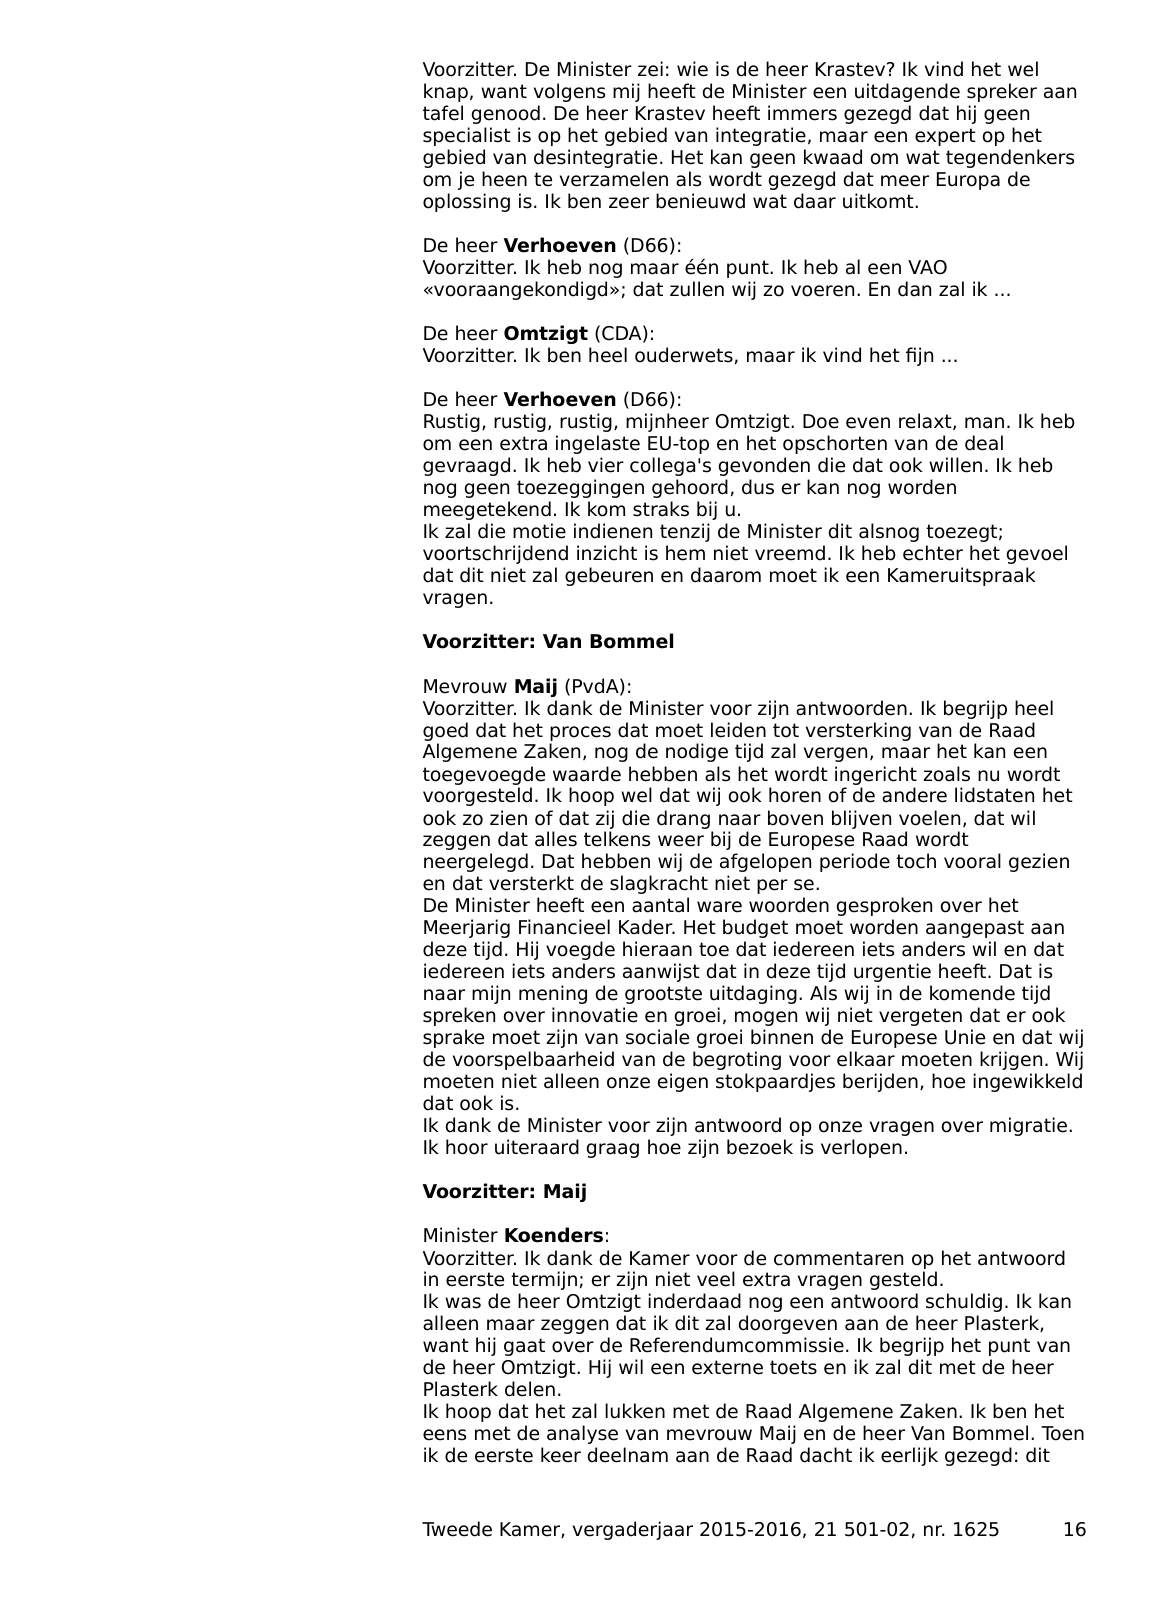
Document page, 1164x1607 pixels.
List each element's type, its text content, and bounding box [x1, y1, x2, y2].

text De heer Verhoeven (D66): [422, 235, 1087, 257]
text De heer Omtzigt (CDA): [422, 323, 1087, 345]
text Voorzitter. Ik heb nog maar één punt. Ik heb al een VAO «vooraangekondigd»; dat zullen wij zo voeren. En dan zal ik ... [422, 257, 1087, 301]
text Voorzitter. Ik dank de Kamer voor de commentaren op het antwoord in eerste termijn; er zijn niet veel extra vragen gesteld. [422, 1247, 1087, 1291]
text Mevrouw Maij (PvdA): [422, 676, 1087, 697]
text Ik hoop dat het zal lukken met de Raad Algemene Zaken. Ik ben het eens met de analyse van mevrouw Maij en de heer Van Bommel. Toen ik de eerste keer deelnam aan de Raad dacht ik eerlijk gezegd: dit [422, 1401, 1087, 1467]
text Voorzitter. Ik ben heel ouderwets, maar ik vind het fijn ... [422, 345, 1087, 367]
text De Minister heeft een aantal ware woorden gesproken over het Meerjarig Financieel Kader. Het budget moet worden aangepast aan deze tijd. Hij voegde hieraan toe dat iedereen iets anders wil en dat iedereen iets anders aanwijst dat in deze tijd urgentie heeft. Dat is naar mijn mening de grootste uitdaging. Als wij in de komende tijd spreken over innovatie en groei, mogen wij niet vergeten dat er ook sprake moet zijn van sociale groei binnen de Europese Unie en dat wij de voorspelbaarheid van de begroting voor elkaar moeten krijgen. Wij moeten niet alleen onze eigen stokpaardjes berijden, hoe ingewikkeld dat ook is. [422, 895, 1087, 1115]
text De heer Verhoeven (D66): [422, 389, 1087, 411]
text Minister Koenders: [422, 1225, 1087, 1247]
text Ik dank de Minister voor zijn antwoord op onze vragen over migratie. Ik hoor uiteraard graag hoe zijn bezoek is verlopen. [422, 1115, 1087, 1159]
subtitle Voorzitter: Van Bommel [422, 631, 1087, 653]
text Ik zal die motie indienen tenzij de Minister dit alsnog toezegt; voortschrijdend inzicht is hem niet vreemd. Ik heb echter het gevoel dat dit niet zal gebeuren en daarom moet ik een Kameruitspraak vragen. [422, 521, 1087, 609]
text Voorzitter. Ik dank de Minister voor zijn antwoorden. Ik begrijp heel goed dat het proces dat moet leiden tot versterking van de Raad Algemene Zaken, nog de nodige tijd zal vergen, maar het kan een toegevoegde waarde hebben als het wordt ingericht zoals nu wordt voorgesteld. Ik hoop wel dat wij ook horen of de andere lidstaten het ook zo zien of dat zij die drang naar boven blijven voelen, dat wil zeggen dat alles telkens weer bij de Europese Raad wordt neergelegd. Dat hebben wij de afgelopen periode toch vooral gezien en dat versterkt de slagkracht niet per se. [422, 697, 1087, 895]
subtitle Voorzitter: Maij [422, 1181, 1087, 1203]
text Rustig, rustig, rustig, mijnheer Omtzigt. Doe even relaxt, man. Ik heb om een extra ingelaste EU-top en het opschorten van de deal gevraagd. Ik heb vier collega's gevonden die dat ook willen. Ik heb nog geen toezeggingen gehoord, dus er kan nog worden meegetekend. Ik kom straks bij u. [422, 411, 1087, 521]
text Ik was de heer Omtzigt inderdaad nog een antwoord schuldig. Ik kan alleen maar zeggen dat ik dit zal doorgeven aan de heer Plasterk, want hij gaat over de Referendumcommissie. Ik begrijp het punt van de heer Omtzigt. Hij wil een externe toets en ik zal dit met de heer Plasterk delen. [422, 1291, 1087, 1401]
text Voorzitter. De Minister zei: wie is de heer Krastev? Ik vind het wel knap, want volgens mij heeft de Minister een uitdagende spreker aan tafel genood. De heer Krastev heeft immers gezegd dat hij geen specialist is op het gebied van integratie, maar een expert op het gebied van desintegratie. Het kan geen kwaad om wat tegendenkers om je heen te verzamelen als wordt gezegd dat meer Europa de oplossing is. Ik ben zeer benieuwd wat daar uitkomt. [422, 59, 1087, 213]
